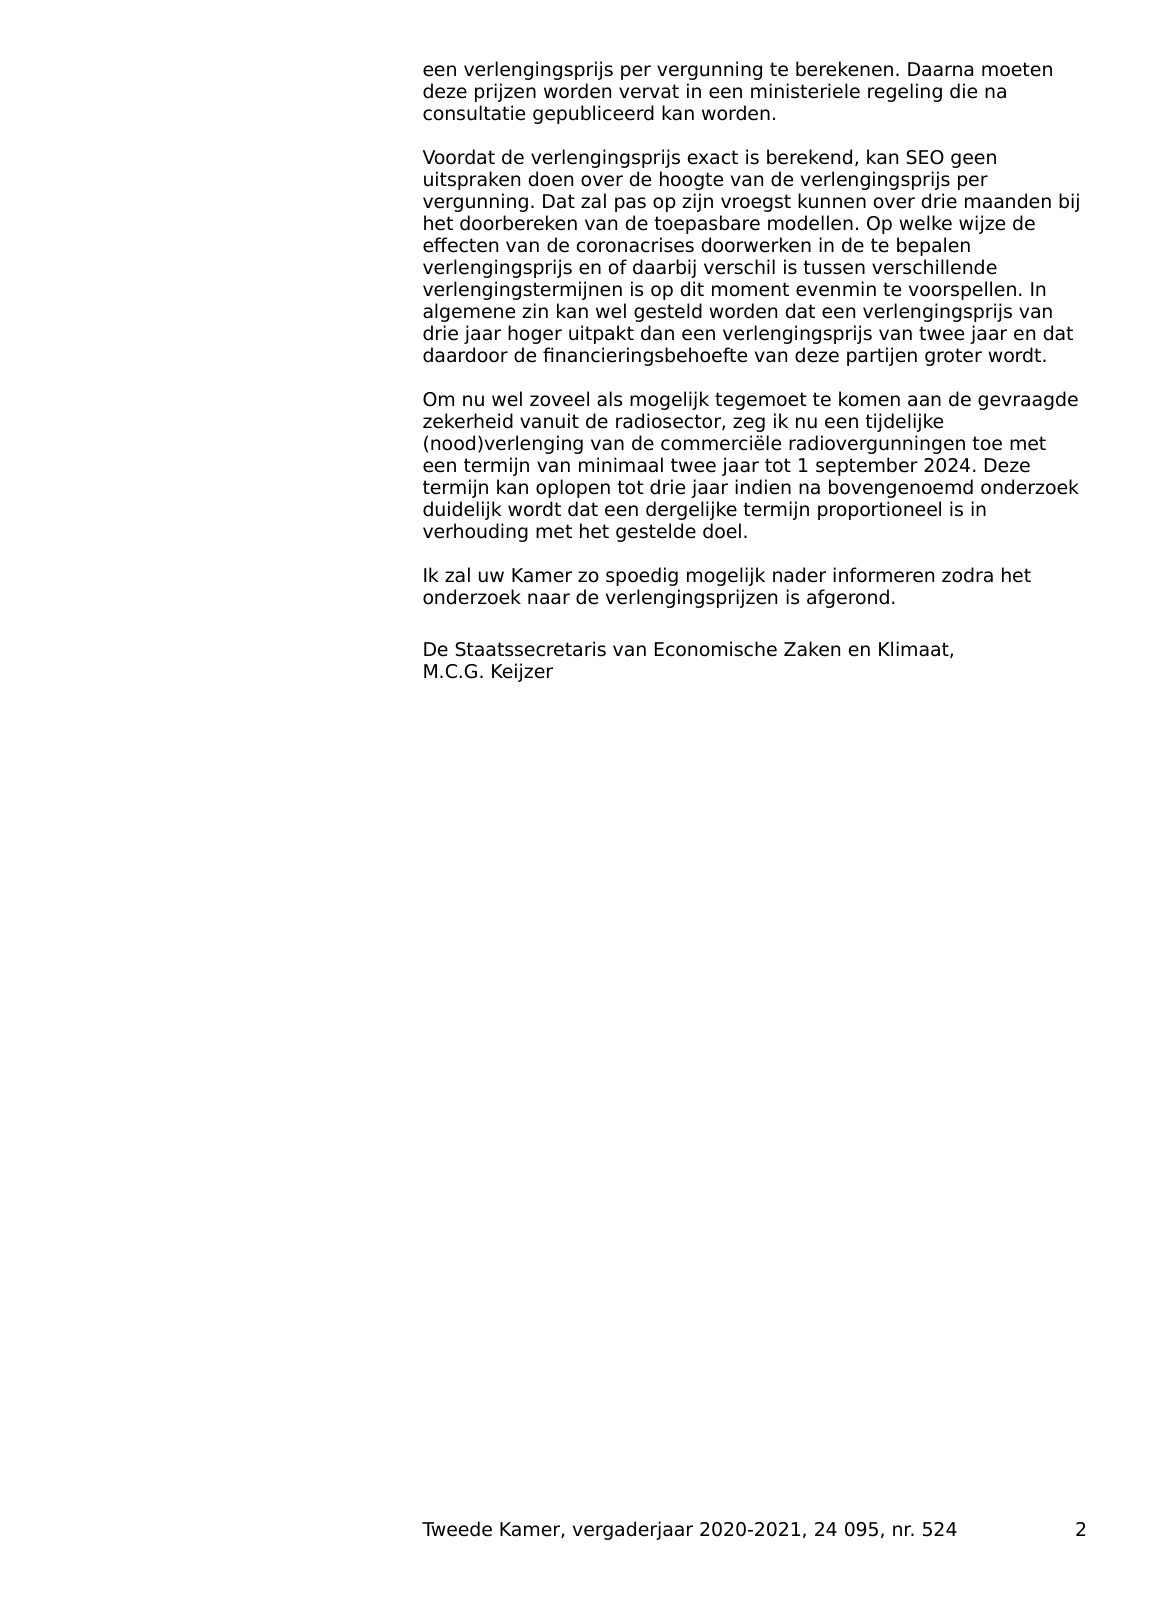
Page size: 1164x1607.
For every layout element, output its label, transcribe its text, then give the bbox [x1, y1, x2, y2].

text Om nu wel zoveel als mogelijk tegemoet te komen aan de gevraagde zekerheid vanuit de radiosector, zeg ik nu een tijdelijke (nood)verlenging van de commerciële radiovergunningen toe met een termijn van minimaal twee jaar tot 1 september 2024. Deze termijn kan oplopen tot drie jaar indien na bovengenoemd onderzoek duidelijk wordt dat een dergelijke termijn proportioneel is in verhouding met het gestelde doel. [422, 389, 1087, 543]
text Ik zal uw Kamer zo spoedig mogelijk nader informeren zodra het onderzoek naar de verlengingsprijzen is afgerond. [422, 565, 1087, 609]
text De Staatssecretaris van Economische Zaken en Klimaat, M.C.G. Keijzer [422, 639, 1087, 683]
text een verlengingsprijs per vergunning te berekenen. Daarna moeten deze prijzen worden vervat in een ministeriele regeling die na consultatie gepubliceerd kan worden. [422, 59, 1087, 125]
text Voordat de verlengingsprijs exact is berekend, kan SEO geen uitspraken doen over de hoogte van de verlengingsprijs per vergunning. Dat zal pas op zijn vroegst kunnen over drie maanden bij het doorbereken van de toepasbare modellen. Op welke wijze de effecten van de coronacrises doorwerken in de te bepalen verlengingsprijs en of daarbij verschil is tussen verschillende verlengingstermijnen is op dit moment evenmin te voorspellen. In algemene zin kan wel gesteld worden dat een verlengingsprijs van drie jaar hoger uitpakt dan een verlengingsprijs van twee jaar en dat daardoor de financieringsbehoefte van deze partijen groter wordt. [422, 147, 1087, 367]
